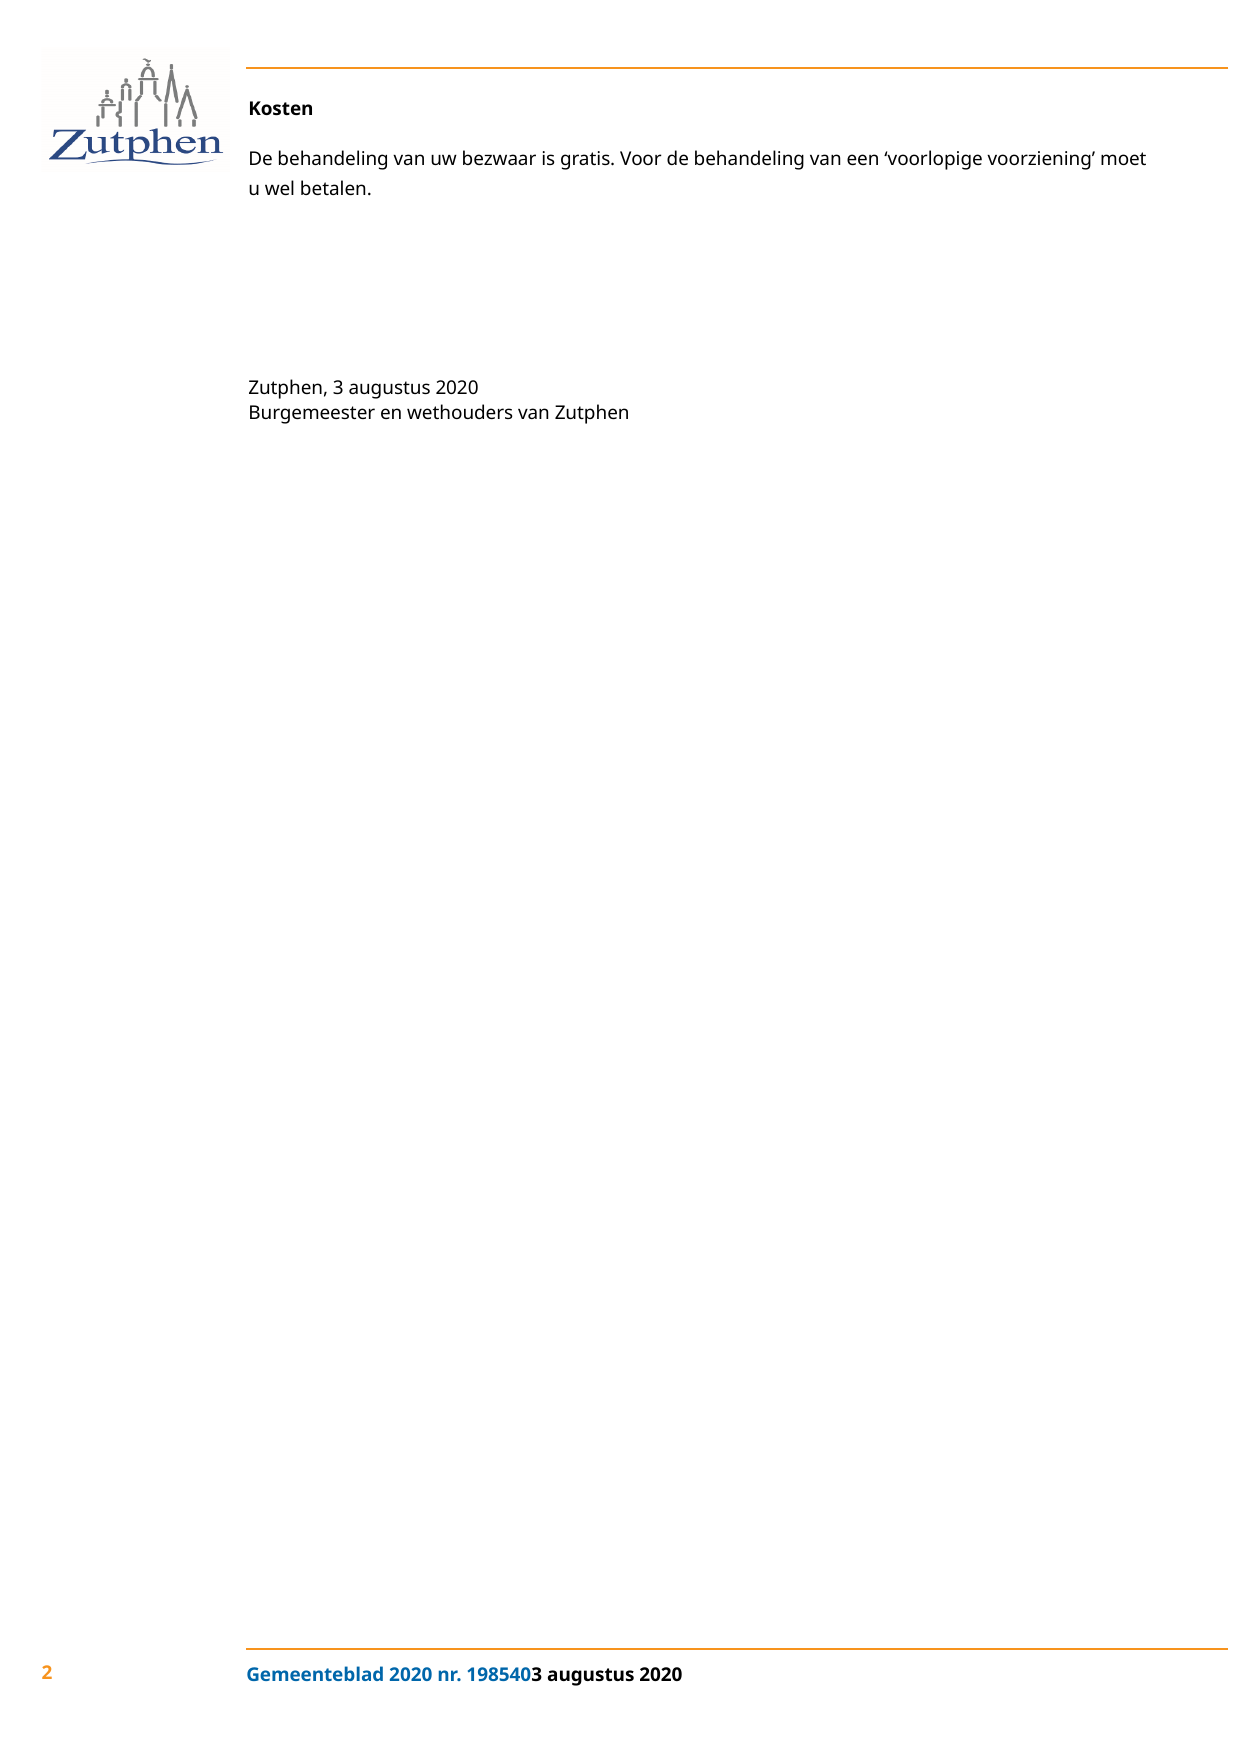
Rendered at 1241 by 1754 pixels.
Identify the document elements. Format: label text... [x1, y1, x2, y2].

picture [41, 47, 231, 172]
text De behandeling van uw bezwaar is gratis. Voor de behandeling van een ‘voorlopige voorziening’ moet u wel betalen. [248, 145, 1152, 201]
text Zutphen, 3 augustus 2020 [248, 374, 1152, 399]
text Burgemeester en wethouders van Zutphen [248, 399, 1152, 425]
text Kosten [248, 95, 1152, 121]
